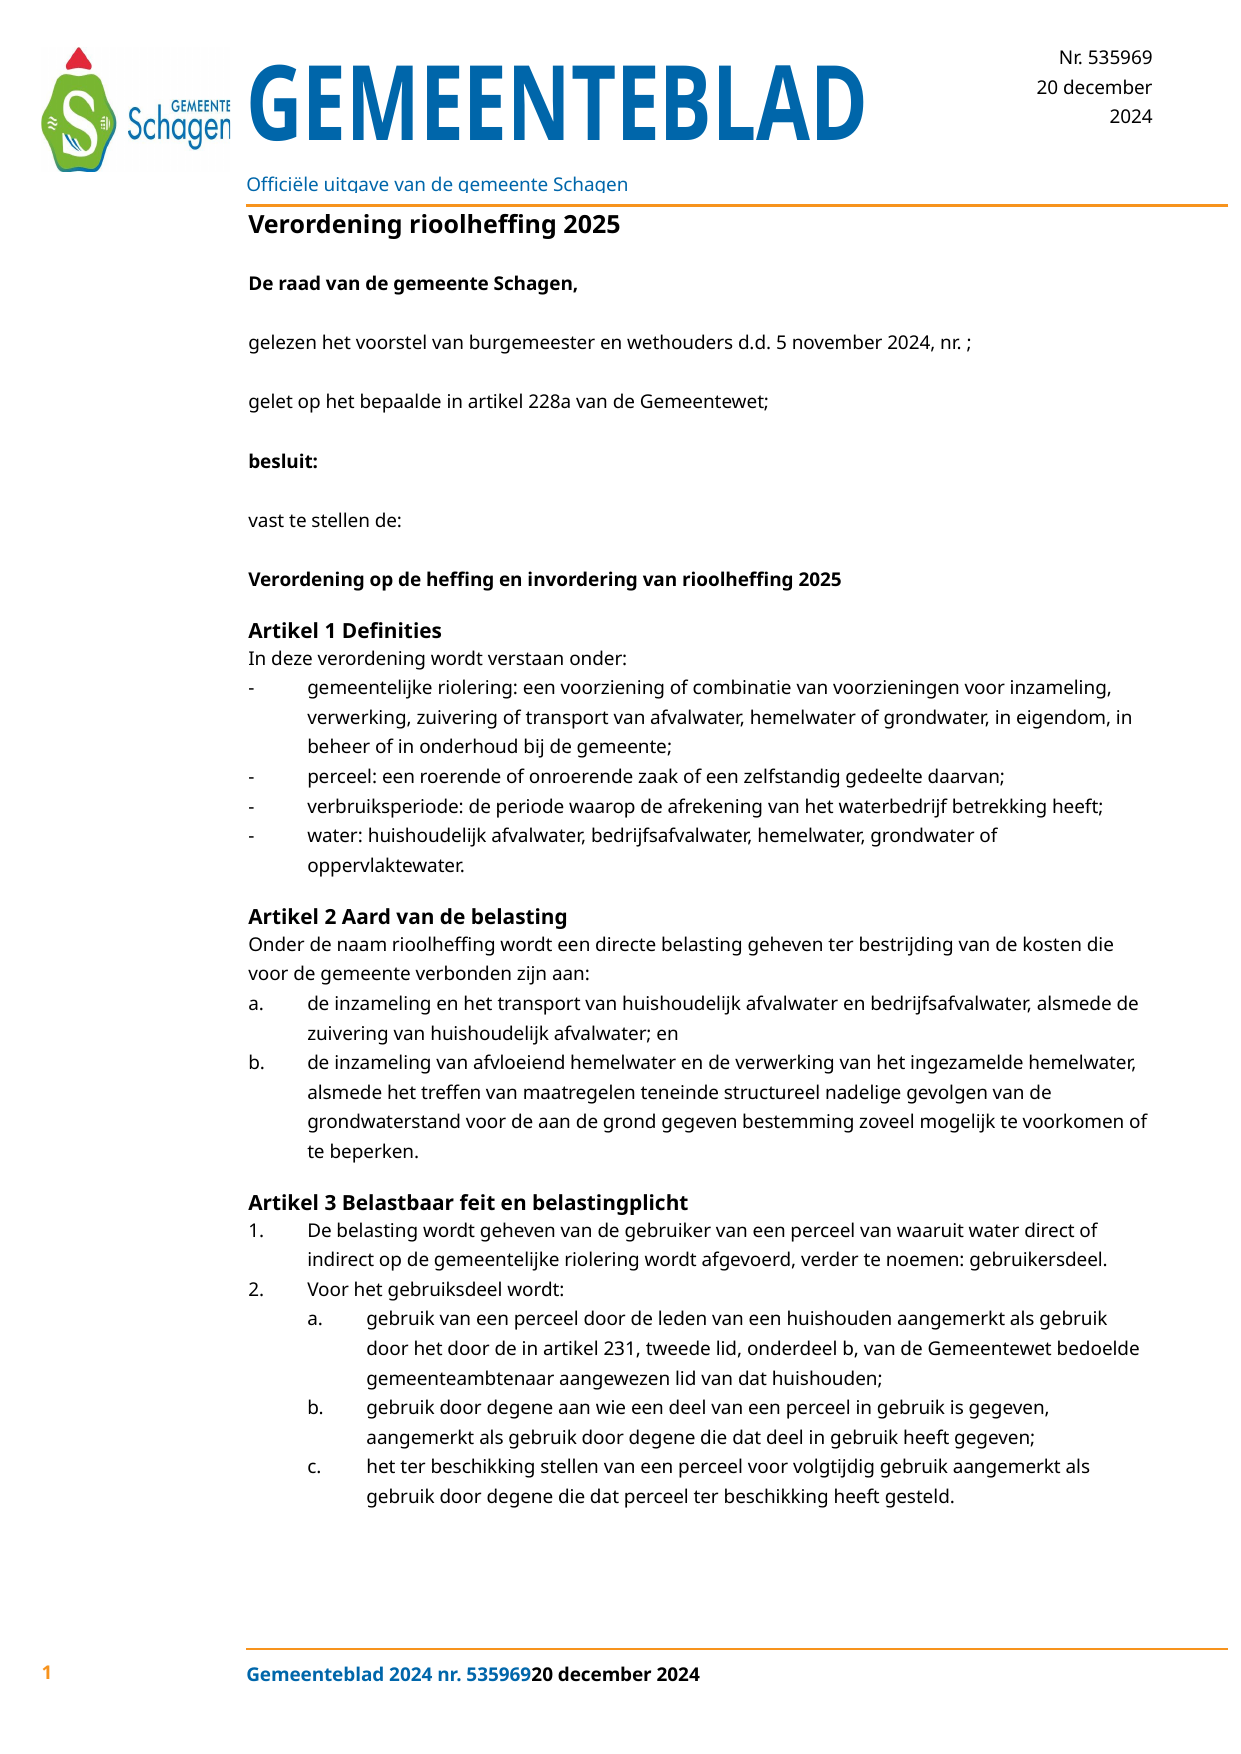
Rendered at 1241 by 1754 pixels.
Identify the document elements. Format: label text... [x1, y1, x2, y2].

text besluit: [248, 448, 1152, 473]
text Artikel 3 Belastbaar feit en belastingplicht [248, 1188, 1152, 1217]
picture [41, 47, 231, 172]
list De belasting wordt geheven van de gebruiker van een perceel van waaruit water direct of indirect op de gemeentelijke riolering wordt afgevoerd, verder te noemen: gebruikersdeel. [248, 1217, 1152, 1272]
text Onder de naam rioolheffing wordt een directe belasting geheven ter bestrijding van de kosten die voor de gemeente verbonden zijn aan: [248, 931, 1152, 986]
text In deze verordening wordt verstaan onder: [248, 645, 1152, 671]
text Verordening op de heffing en invordering van rioolheffing 2025 [248, 566, 1152, 592]
list de inzameling en het transport van huishoudelijk afvalwater en bedrijfsafvalwater, alsmede de zuivering van huishoudelijk afvalwater; en [248, 990, 1152, 1045]
text Artikel 1 Definities [248, 617, 1152, 645]
list het ter beschikking stellen van een perceel voor volgtijdig gebruik aangemerkt als gebruik door degene die dat perceel ter beschikking heeft gesteld. [307, 1453, 1152, 1509]
list gebruik van een perceel door de leden van een huishouden aangemerkt als gebruik door het door de in artikel 231, tweede lid, onderdeel b, van de Gemeentewet bedoelde gemeenteambtenaar aangewezen lid van dat huishouden; [307, 1306, 1152, 1391]
list gebruik door degene aan wie een deel van een perceel in gebruik is gegeven, aangemerkt als gebruik door degene die dat deel in gebruik heeft gegeven; [307, 1394, 1152, 1450]
text Verordening rioolheffing 2025 [248, 207, 1152, 241]
text De raad van de gemeente Schagen, [248, 270, 1152, 296]
list perceel: een roerende of onroerende zaak of een zelfstandig gedeelte daarvan; [248, 763, 1152, 789]
text gelet op het bepaalde in artikel 228a van de Gemeentewet; [248, 389, 1152, 414]
text gelezen het voorstel van burgemeester en wethouders d.d. 5 november 2024, nr. ; [248, 329, 1152, 355]
list water: huishoudelijk afvalwater, bedrijfsafvalwater, hemelwater, grondwater of oppervlaktewater. [248, 822, 1152, 878]
list de inzameling van afvloeiend hemelwater en de verwerking van het ingezamelde hemelwater, alsmede het treffen van maatregelen teneinde structureel nadelige gevolgen van de grondwaterstand voor de aan de grond gegeven bestemming zoveel mogelijk te voorkomen of te beperken. [248, 1049, 1152, 1164]
list verbruiksperiode: de periode waarop de afrekening van het waterbedrijf betrekking heeft; [248, 793, 1152, 819]
text vast te stellen de: [248, 507, 1152, 533]
list Voor het gebruiksdeel wordt: [248, 1276, 1152, 1302]
text Artikel 2 Aard van de belasting [248, 902, 1152, 931]
list gemeentelijke riolering: een voorziening of combinatie van voorzieningen voor inzameling, verwerking, zuivering of transport van afvalwater, hemelwater of grondwater, in eigendom, in beheer of in onderhoud bij de gemeente; [248, 674, 1152, 759]
